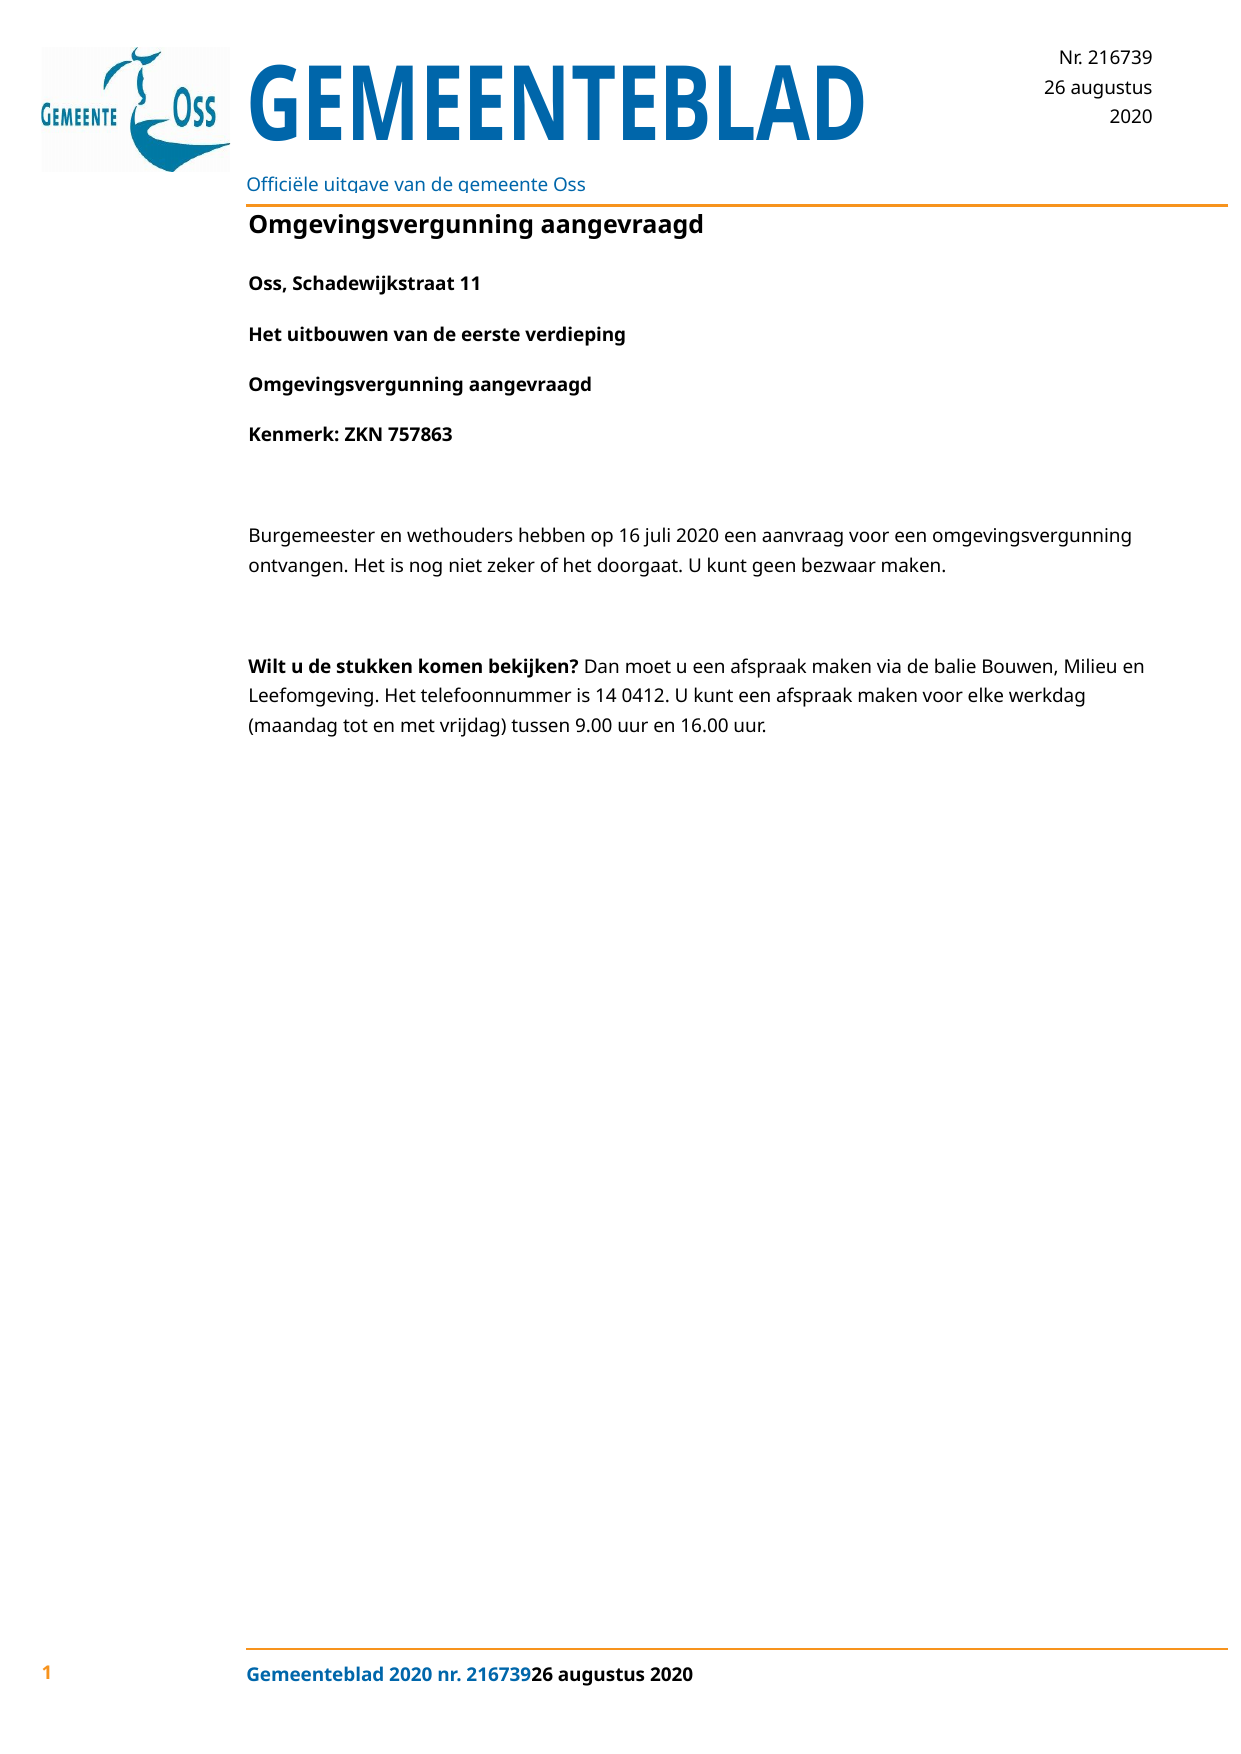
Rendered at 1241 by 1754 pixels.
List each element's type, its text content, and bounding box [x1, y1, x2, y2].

text Omgevingsvergunning aangevraagd [248, 207, 1152, 241]
text Oss, Schadewijkstraat 11 [248, 270, 1152, 296]
text Het uitbouwen van de eerste verdieping [248, 321, 1152, 346]
picture [41, 47, 231, 172]
text Kenmerk: ZKN 757863 [248, 422, 1152, 447]
text Burgemeester en wethouders hebben op 16 juli 2020 een aanvraag voor een omgevingsvergunning ontvangen. Het is nog niet zeker of het doorgaat. U kunt geen bezwaar maken. [248, 522, 1152, 578]
text Wilt u de stukken komen bekijken? Dan moet u een afspraak maken via de balie Bouwen, Milieu en Leefomgeving. Het telefoonnummer is 14 0412. U kunt een afspraak maken voor elke werkdag (maandag tot en met vrijdag) tussen 9.00 uur en 16.00 uur. [248, 653, 1152, 738]
text Omgevingsvergunning aangevraagd [248, 371, 1152, 397]
